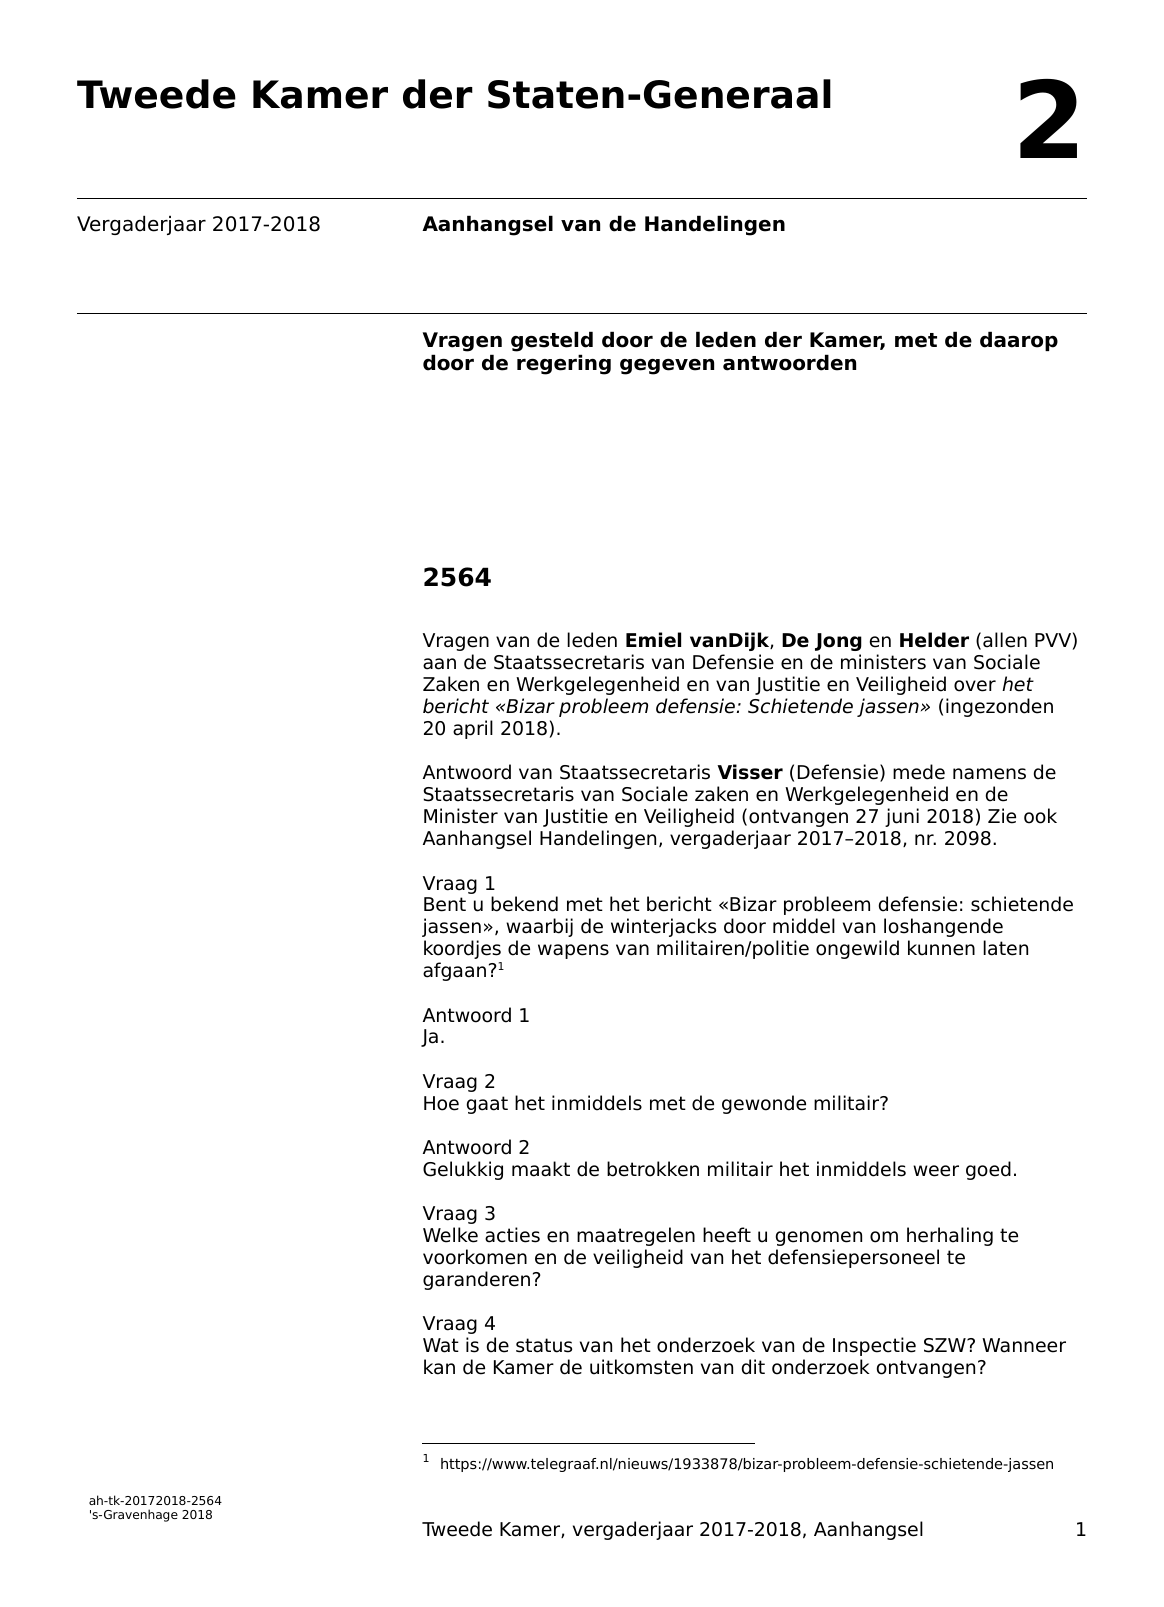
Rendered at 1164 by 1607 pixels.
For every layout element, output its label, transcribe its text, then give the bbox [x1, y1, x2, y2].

text Vragen van de leden Emiel vanDijk, De Jong en Helder (allen PVV) aan de Staatssecretaris van Defensie en de ministers van Sociale Zaken en Werkgelegenheid en van Justitie en Veiligheid over het bericht «Bizar probleem defensie: Schietende jassen» (ingezonden 20 april 2018). [422, 630, 1087, 740]
text Antwoord 1 [422, 1004, 1087, 1026]
text Wat is de status van het onderzoek van de Inspectie SZW? Wanneer kan de Kamer de uitkomsten van dit onderzoek ontvangen? [422, 1335, 1087, 1379]
text 's-Gravenhage 2018 [88, 1508, 323, 1522]
table_header 2 [886, 59, 1087, 198]
text Gelukkig maakt de betrokken militair het inmiddels weer goed. [422, 1159, 1087, 1181]
table_cell Vragen gesteld door de leden der Kamer, met de daarop door de regering gegeven antwoorden [422, 314, 1087, 375]
text ah-tk-20172018-2564 [88, 1494, 323, 1508]
table_header Tweede Kamer der Staten-Generaal [77, 59, 886, 198]
text Ja. [422, 1026, 1087, 1048]
text 2564 [422, 563, 1087, 592]
text Vraag 4 [422, 1313, 1087, 1335]
text Antwoord van Staatssecretaris Visser (Defensie) mede namens de Staatssecretaris van Sociale zaken en Werkgelegenheid en de Minister van Justitie en Veiligheid (ontvangen 27 juni 2018) Zie ook Aanhangsel Handelingen, vergaderjaar 2017–2018, nr. 2098. [422, 762, 1087, 850]
text Hoe gaat het inmiddels met de gewonde militair? [422, 1093, 1087, 1114]
text Vraag 2 [422, 1071, 1087, 1093]
text Antwoord 2 [422, 1137, 1087, 1159]
text Welke acties en maatregelen heeft u genomen om herhaling te voorkomen en de veiligheid van het defensiepersoneel te garanderen? [422, 1225, 1087, 1291]
table_cell Aanhangsel van de Handelingen [422, 199, 1087, 313]
table_cell Vergaderjaar 2017-2018 [77, 199, 422, 313]
table_cell [77, 314, 422, 375]
text Vraag 1 [422, 872, 1087, 894]
text https://www.telegraaf.nl/nieuws/1933878/bizar-probleem-defensie-schietende-jassen [422, 1452, 1087, 1474]
text Vraag 3 [422, 1203, 1087, 1225]
text Bent u bekend met het bericht «Bizar probleem defensie: schietende jassen», waarbij de winterjacks door middel van loshangende koordjes de wapens van militairen/politie ongewild kunnen laten afgaan? [422, 894, 1087, 982]
